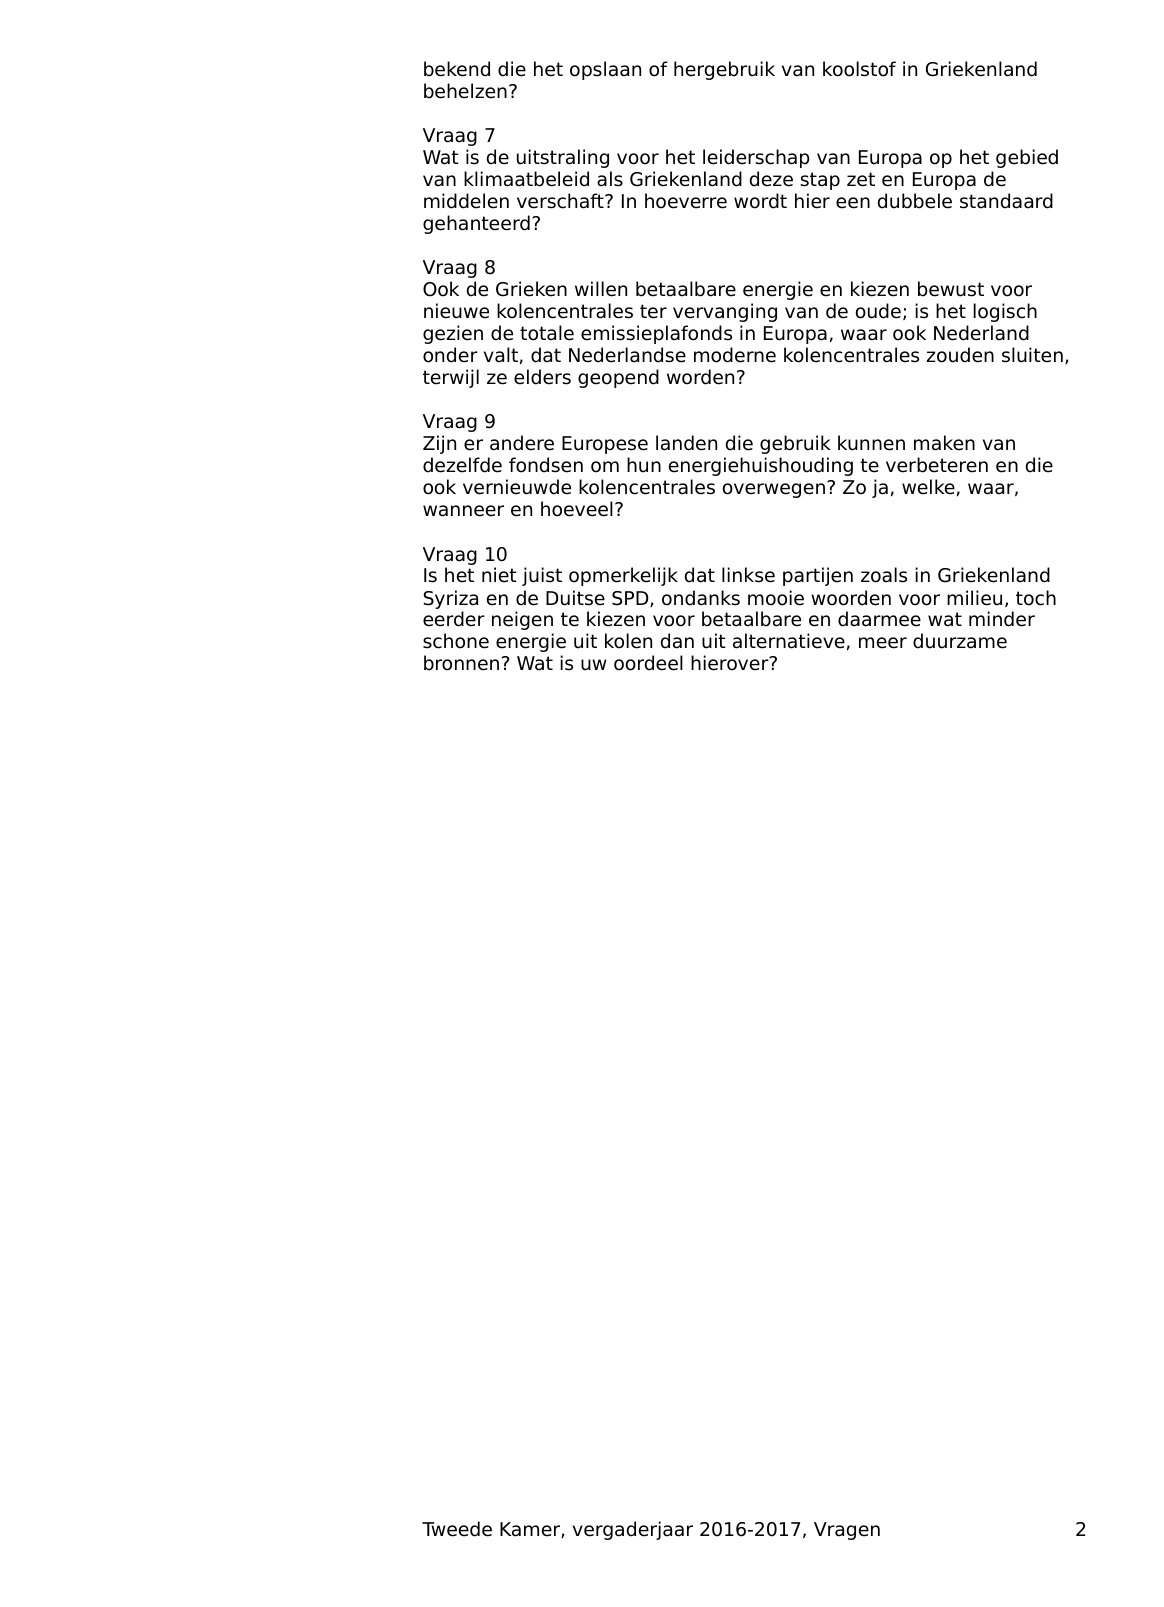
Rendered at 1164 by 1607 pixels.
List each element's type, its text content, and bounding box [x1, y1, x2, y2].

text bekend die het opslaan of hergebruik van koolstof in Griekenland behelzen? [422, 59, 1087, 103]
text Wat is de uitstraling voor het leiderschap van Europa op het gebied van klimaatbeleid als Griekenland deze stap zet en Europa de middelen verschaft? In hoeverre wordt hier een dubbele standaard gehanteerd? [422, 147, 1087, 235]
text Is het niet juist opmerkelijk dat linkse partijen zoals in Griekenland Syriza en de Duitse SPD, ondanks mooie woorden voor milieu, toch eerder neigen te kiezen voor betaalbare en daarmee wat minder schone energie uit kolen dan uit alternatieve, meer duurzame bronnen? Wat is uw oordeel hierover? [422, 565, 1087, 675]
text Vraag 7 [422, 125, 1087, 147]
text Vraag 8 [422, 257, 1087, 279]
text Ook de Grieken willen betaalbare energie en kiezen bewust voor nieuwe kolencentrales ter vervanging van de oude; is het logisch gezien de totale emissieplafonds in Europa, waar ook Nederland onder valt, dat Nederlandse moderne kolencentrales zouden sluiten, terwijl ze elders geopend worden? [422, 279, 1087, 389]
text Vraag 10 [422, 543, 1087, 565]
text Vraag 9 [422, 411, 1087, 433]
text Zijn er andere Europese landen die gebruik kunnen maken van dezelfde fondsen om hun energiehuishouding te verbeteren en die ook vernieuwde kolencentrales overwegen? Zo ja, welke, waar, wanneer en hoeveel? [422, 433, 1087, 521]
